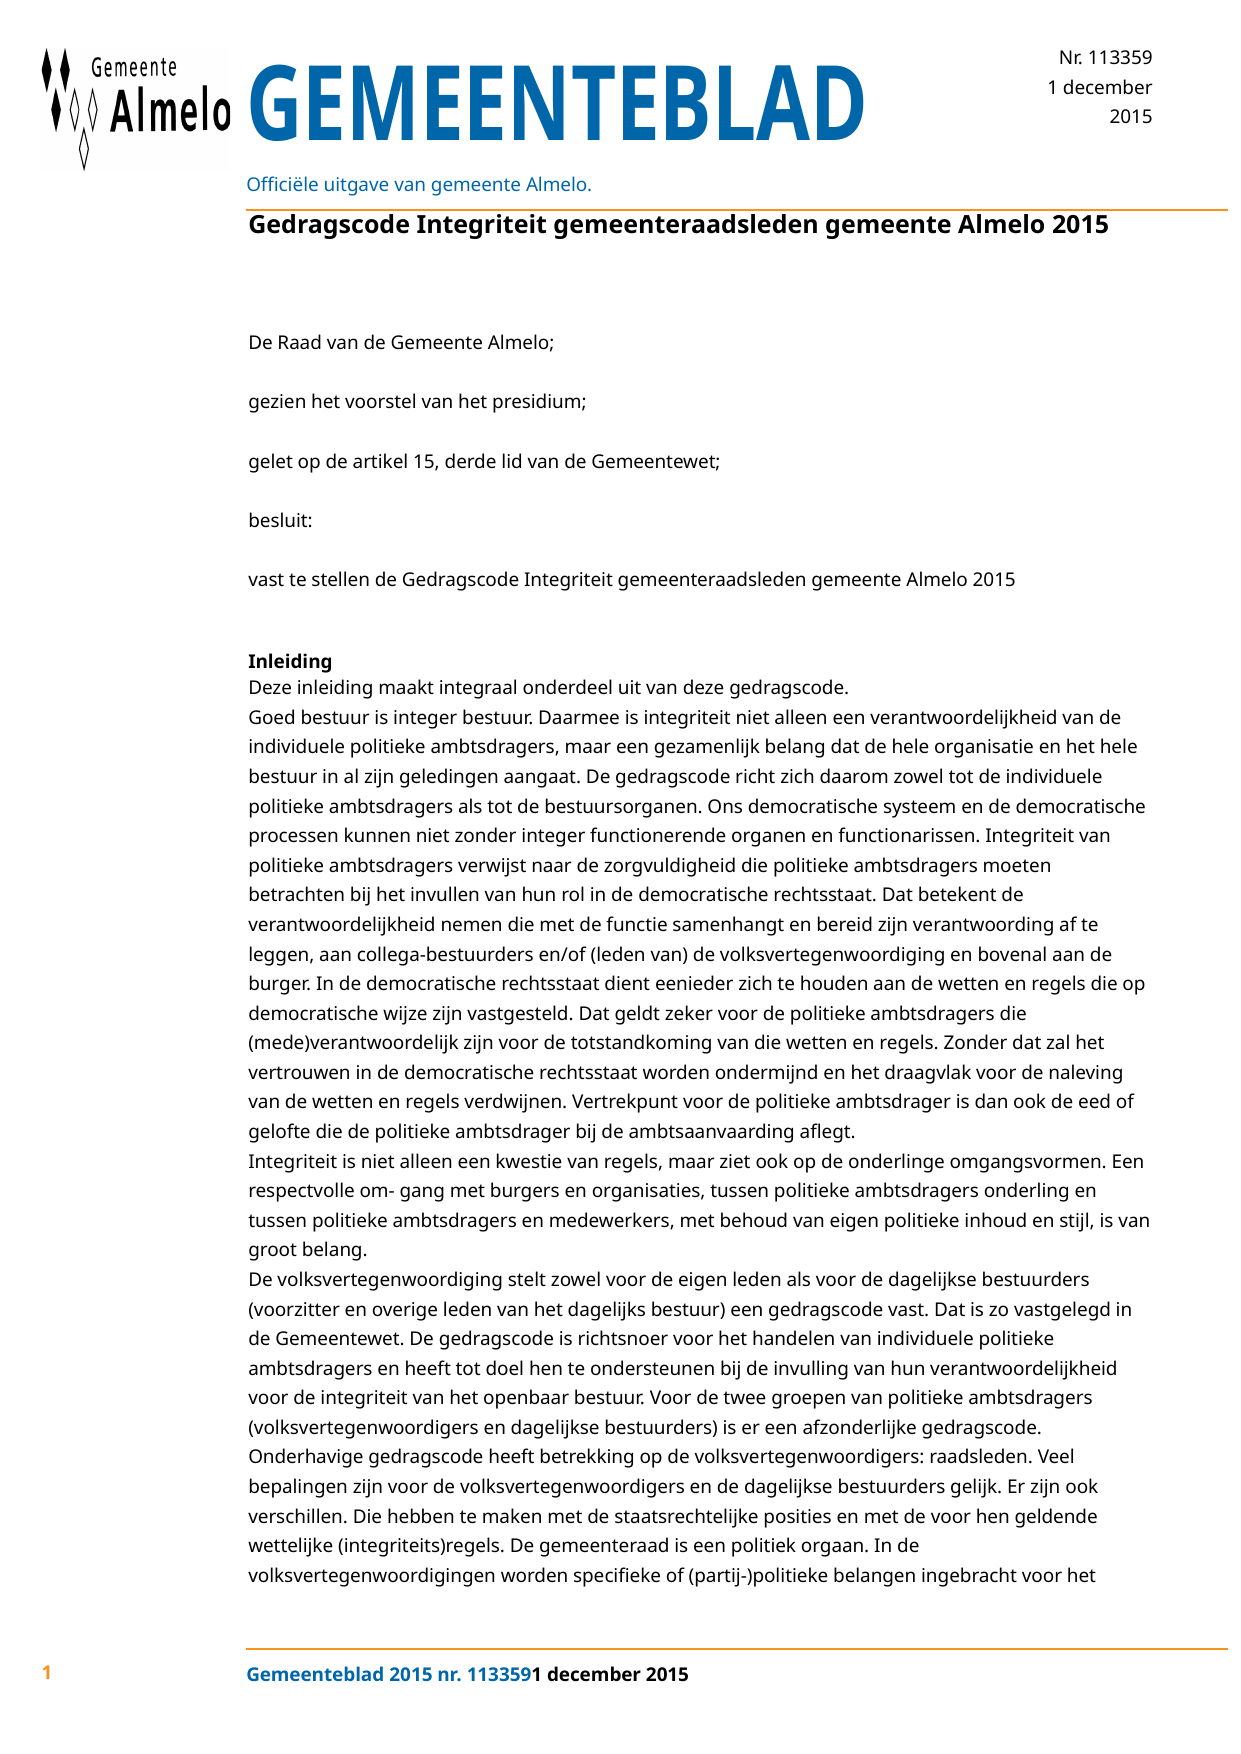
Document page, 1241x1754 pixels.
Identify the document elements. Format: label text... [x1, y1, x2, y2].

picture [41, 47, 231, 172]
text Deze inleiding maakt integraal onderdeel uit van deze gedragscode. [248, 674, 1152, 700]
text Inleiding [248, 646, 1152, 674]
text Gedragscode Integriteit gemeenteraadsleden gemeente Almelo 2015 [248, 211, 1152, 241]
text vast te stellen de Gedragscode Integriteit gemeenteraadsleden gemeente Almelo 2015 [248, 566, 1152, 592]
text De Raad van de Gemeente Almelo; [248, 329, 1152, 355]
text gelet op de artikel 15, derde lid van de Gemeentewet; [248, 448, 1152, 473]
text Goed bestuur is integer bestuur. Daarmee is integriteit niet alleen een verantwoordelijkheid van de individuele politieke ambtsdragers, maar een gezamenlijk belang dat de hele organisatie en het hele bestuur in al zijn geledingen aangaat. De gedragscode richt zich daarom zowel tot de individuele politieke ambtsdragers als tot de bestuursorganen. Ons democratische systeem en de democratische processen kunnen niet zonder integer functionerende organen en functionarissen. Integriteit van politieke ambtsdragers verwijst naar de zorgvuldigheid die politieke ambtsdragers moeten betrachten bij het invullen van hun rol in de democratische rechtsstaat. Dat betekent de verantwoordelijkheid nemen die met de functie samenhangt en bereid zijn verantwoording af te leggen, aan collega-bestuurders en/of (leden van) de volksvertegenwoordiging en bovenal aan de burger. In de democratische rechtsstaat dient eenieder zich te houden aan de wetten en regels die op democratische wijze zijn vastgesteld. Dat geldt zeker voor de politieke ambtsdragers die (mede)verantwoordelijk zijn voor de totstandkoming van die wetten en regels. Zonder dat zal het vertrouwen in de democratische rechtsstaat worden ondermijnd en het draagvlak voor de naleving van de wetten en regels verdwijnen. Vertrekpunt voor de politieke ambtsdrager is dan ook de eed of gelofte die de politieke ambtsdrager bij de ambtsaanvaarding aflegt. [248, 704, 1152, 1144]
text gezien het voorstel van het presidium; [248, 389, 1152, 414]
text besluit: [248, 507, 1152, 533]
text De volksvertegenwoordiging stelt zowel voor de eigen leden als voor de dagelijkse bestuurders (voorzitter en overige leden van het dagelijks bestuur) een gedragscode vast. Dat is zo vastgelegd in de Gemeentewet. De gedragscode is richtsnoer voor het handelen van individuele politieke ambtsdragers en heeft tot doel hen te ondersteunen bij de invulling van hun verantwoordelijkheid voor de integriteit van het openbaar bestuur. Voor de twee groepen van politieke ambtsdragers (volksvertegenwoordigers en dagelijkse bestuurders) is er een afzonderlijke gedragscode. Onderhavige gedragscode heeft betrekking op de volksvertegenwoordigers: raadsleden. Veel bepalingen zijn voor de volksvertegenwoordigers en de dagelijkse bestuurders gelijk. Er zijn ook verschillen. Die hebben te maken met de staatsrechtelijke posities en met de voor hen geldende wettelijke (integriteits)regels. De gemeenteraad is een politiek orgaan. In de volksvertegenwoordigingen worden specifieke of (partij-)politieke belangen ingebracht voor het [248, 1266, 1152, 1588]
text Integriteit is niet alleen een kwestie van regels, maar ziet ook op de onderlinge omgangsvormen. Een respectvolle om- gang met burgers en organisaties, tussen politieke ambtsdragers onderling en tussen politieke ambtsdragers en medewerkers, met behoud van eigen politieke inhoud en stijl, is van groot belang. [248, 1148, 1152, 1262]
